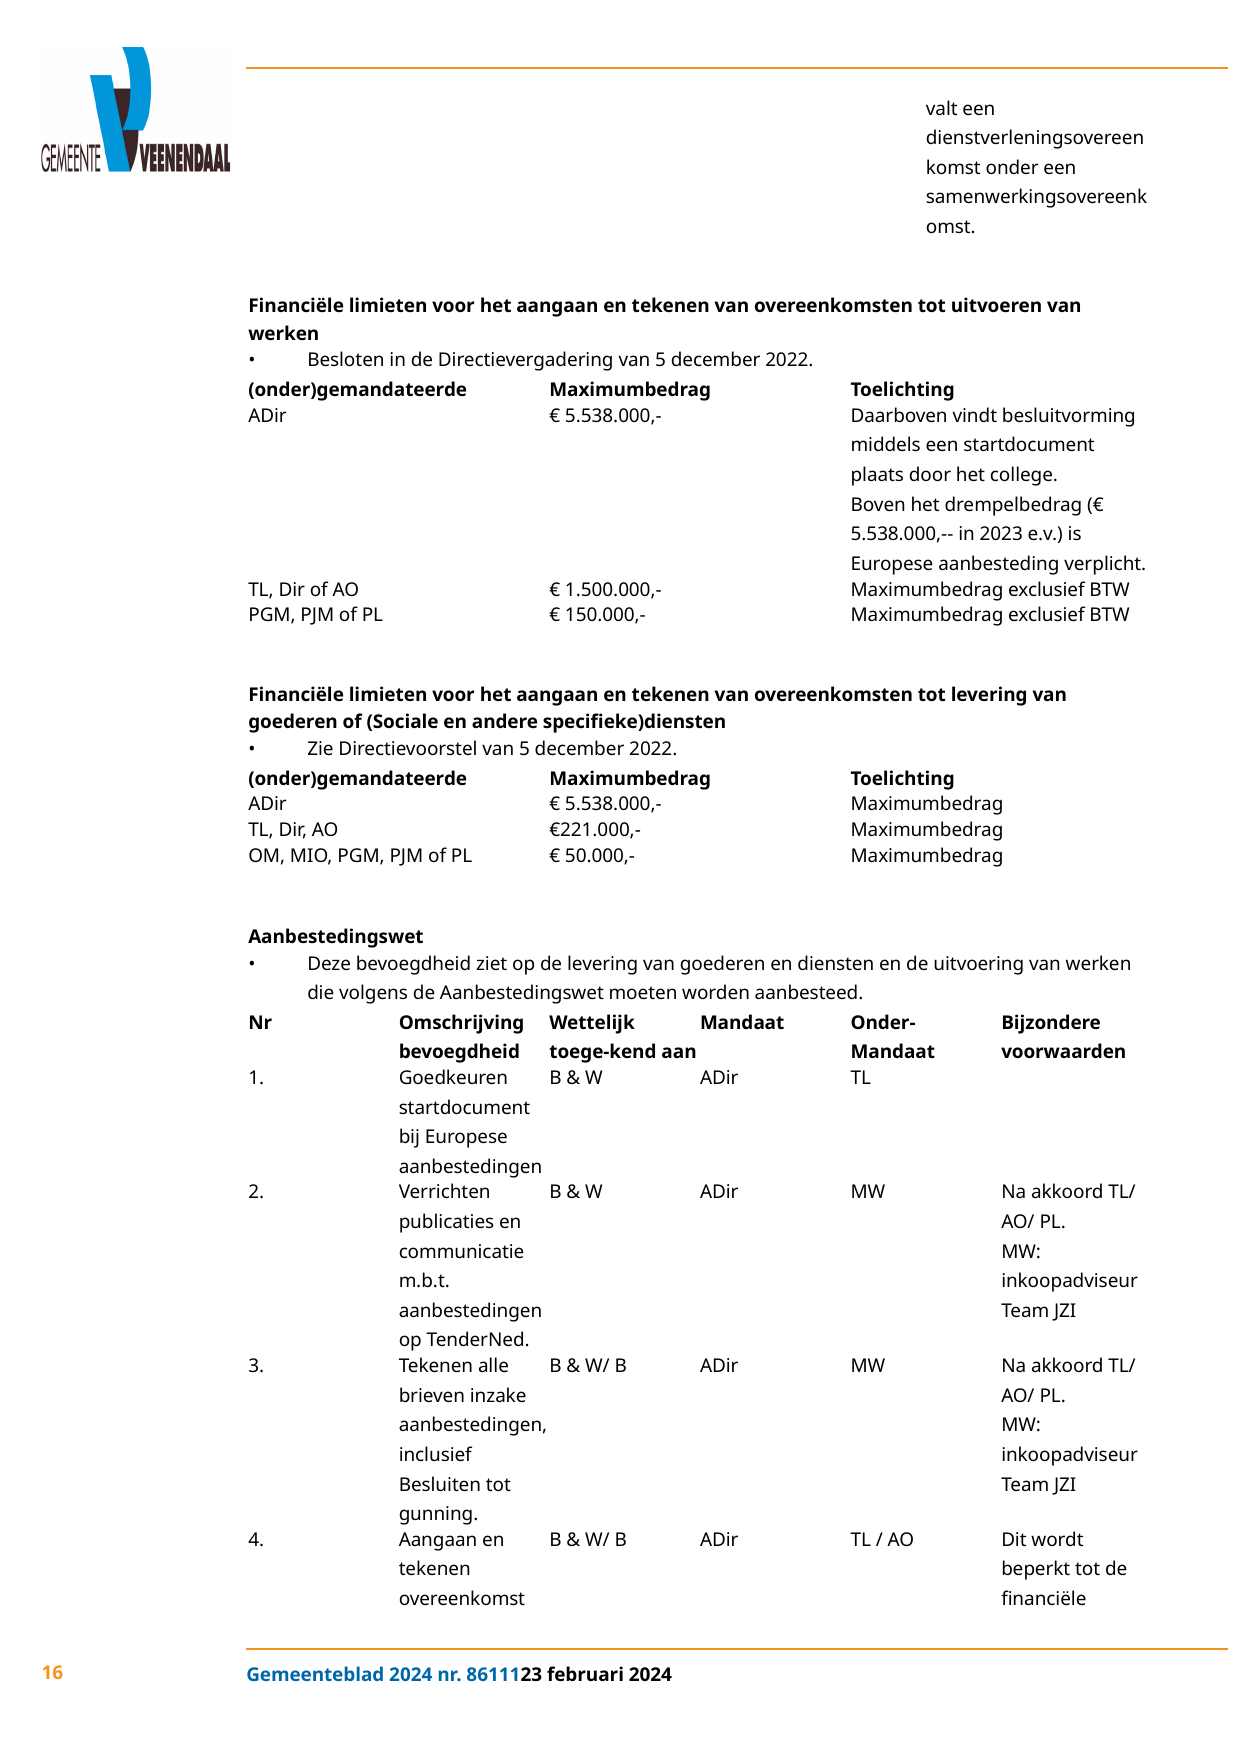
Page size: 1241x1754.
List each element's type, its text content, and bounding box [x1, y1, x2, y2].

table_header (onder)gemandateerde [248, 765, 549, 790]
table_cell 4. [248, 1526, 398, 1611]
table_cell Maximumbedrag exclusief BTW [850, 576, 1152, 601]
table_cell Maximumbedrag [850, 790, 1152, 816]
table_cell B & W [549, 1179, 700, 1352]
table_header Toelichting [850, 376, 1152, 402]
table_cell Maximumbedrag [850, 816, 1152, 842]
list Zie Directievoorstel van 5 december 2022. [248, 735, 1152, 761]
table_cell € 5.538.000,- [549, 402, 850, 576]
table_header Onder- Mandaat [850, 1009, 1001, 1064]
table_header Toelichting [850, 765, 1152, 790]
table_cell Daarboven vindt besluitvorming middels een startdocument plaats door het college. Boven het drempelbedrag (€ 5.538.000,-- in 2023 e.v.) is Europese aanbesteding verplicht. [850, 402, 1152, 576]
list Deze bevoegdheid ziet op de levering van goederen en diensten en de uitvoering van werken die volgens de Aanbestedingswet moeten worden aanbesteed. [248, 950, 1152, 1005]
table_cell MW [850, 1353, 1001, 1526]
table_cell TL, Dir of AO [248, 576, 549, 601]
table_cell Dit wordt beperkt tot de financiële [1001, 1526, 1152, 1611]
table_cell ADir [700, 1179, 850, 1352]
table_cell € 150.000,- [549, 601, 850, 627]
table_header Nr [248, 1009, 398, 1064]
table_cell B & W/ B [549, 1353, 700, 1526]
table_cell ADir [700, 1353, 850, 1526]
table_cell PGM, PJM of PL [248, 601, 549, 627]
table_cell € 50.000,- [549, 842, 850, 868]
table_cell Verrichten publicaties en communicatie m.b.t. aanbestedingen op TenderNed. [399, 1179, 549, 1352]
table_cell Goedkeuren startdocument bij Europese aanbestedingen [399, 1064, 549, 1179]
table_cell valt een dienstverleningsovereenkomst onder een samenwerkingsovereenkomst. [926, 95, 1152, 239]
table_cell MW [850, 1179, 1001, 1352]
table_cell €221.000,- [549, 816, 850, 842]
text Financiële limieten voor het aangaan en tekenen van overeenkomsten tot levering van goederen of (Sociale en andere specifieke)diensten [248, 681, 1152, 735]
table_header Maximumbedrag [549, 765, 850, 790]
table_cell B & W [549, 1064, 700, 1179]
table_cell Maximumbedrag [850, 842, 1152, 868]
table_cell 2. [248, 1179, 398, 1352]
picture [41, 47, 130, 172]
table_cell Na akkoord TL/ AO/ PL. MW: inkoopadviseur Team JZI [1001, 1179, 1152, 1352]
table_cell TL [850, 1064, 1001, 1179]
list Besloten in de Directievergadering van 5 december 2022. [248, 347, 1152, 372]
table_cell [248, 95, 474, 239]
table_header Mandaat [700, 1009, 850, 1064]
table_cell € 1.500.000,- [549, 576, 850, 601]
table_header Bijzondere voorwaarden [1001, 1009, 1152, 1064]
table_cell ADir [248, 790, 549, 816]
table_cell OM, MIO, PGM, PJM of PL [248, 842, 549, 868]
table_cell TL, Dir, AO [248, 816, 549, 842]
table_cell B & W/ B [549, 1526, 700, 1611]
table_cell ADir [700, 1526, 850, 1611]
text Financiële limieten voor het aangaan en tekenen van overeenkomsten tot uitvoeren van werken [248, 292, 1152, 347]
table_cell Maximumbedrag exclusief BTW [850, 601, 1152, 627]
table_header Omschrijving bevoegdheid [399, 1009, 549, 1064]
table_header Maximumbedrag [549, 376, 850, 402]
table_header (onder)gemandateerde [248, 376, 549, 402]
text Aanbestedingswet [248, 921, 1152, 950]
table_cell ADir [700, 1064, 850, 1179]
table_cell - [700, 95, 926, 239]
table_header Wettelijk toege-kend aan [549, 1009, 700, 1064]
table_cell Tekenen alle brieven inzake aanbestedingen, inclusief Besluiten tot gunning. [399, 1353, 549, 1526]
table_cell 3. [248, 1353, 398, 1526]
table_cell [1001, 1064, 1152, 1179]
table_cell Na akkoord TL/ AO/ PL. MW: inkoopadviseur Team JZI [1001, 1353, 1152, 1526]
table_cell TL / AO [850, 1526, 1001, 1611]
table_cell ADir [248, 402, 549, 576]
table_cell 1. [248, 1064, 398, 1179]
table_cell € 5.538.000,- [549, 790, 850, 816]
table_cell Aangaan en tekenen overeenkomst [399, 1526, 549, 1611]
table_cell [474, 95, 700, 239]
picture [123, 47, 231, 172]
